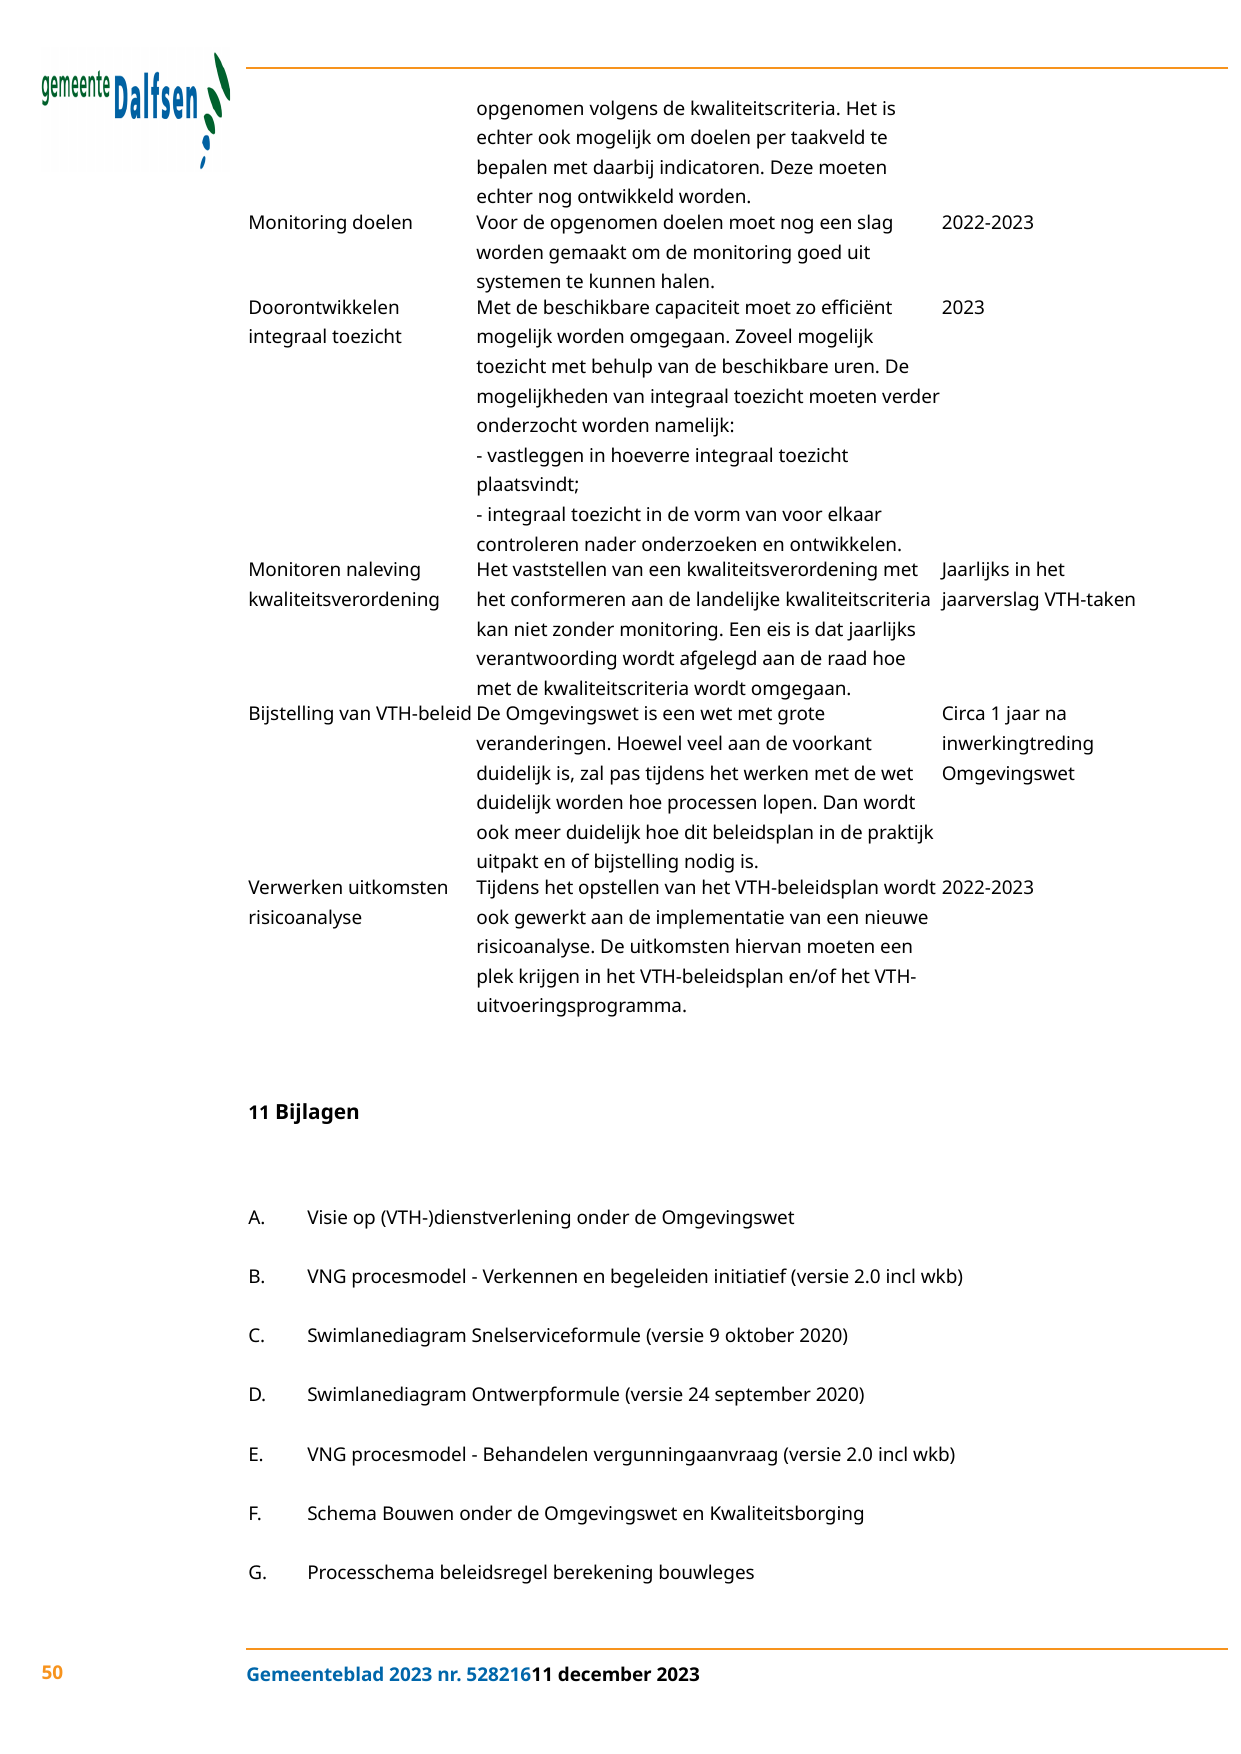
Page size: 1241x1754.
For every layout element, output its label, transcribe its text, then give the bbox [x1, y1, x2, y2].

table_cell opgenomen volgens de kwaliteitscriteria. Het is echter ook mogelijk om doelen per taakveld te bepalen met daarbij indicatoren. Deze moeten echter nog ontwikkeld worden. [476, 95, 942, 209]
table_cell Monitoring doelen [248, 209, 476, 294]
table_cell Het vaststellen van een kwaliteitsverordening met het conformeren aan de landelijke kwaliteitscriteria kan niet zonder monitoring. Een eis is dat jaarlijks verantwoording wordt afgelegd aan de raad hoe met de kwaliteitscriteria wordt omgegaan. [476, 557, 942, 701]
list Swimlanediagram Snelserviceformule (versie 9 oktober 2020) [248, 1322, 1152, 1348]
list Swimlanediagram Ontwerpformule (versie 24 september 2020) [248, 1382, 1152, 1407]
table_cell [942, 95, 1152, 209]
table_cell Doorontwikkelen integraal toezicht [248, 294, 476, 557]
table_cell Jaarlijks in het jaarverslag VTH-taken [942, 557, 1152, 701]
list VNG procesmodel - Verkennen en begeleiden initiatief (versie 2.0 incl wkb) [248, 1263, 1152, 1289]
table_cell Tijdens het opstellen van het VTH-beleidsplan wordt ook gewerkt aan de implementatie van een nieuwe risicoanalyse. De uitkomsten hiervan moeten een plek krijgen in het VTH-beleidsplan en/of het VTH-uitvoeringsprogramma. [476, 874, 942, 1018]
table_cell De Omgevingswet is een wet met grote veranderingen. Hoewel veel aan de voorkant duidelijk is, zal pas tijdens het werken met de wet duidelijk worden hoe processen lopen. Dan wordt ook meer duidelijk hoe dit beleidsplan in de praktijk uitpakt en of bijstelling nodig is. [476, 701, 942, 874]
table_cell 2023 [942, 294, 1152, 557]
table_cell Met de beschikbare capaciteit moet zo efficiënt mogelijk worden omgegaan. Zoveel mogelijk toezicht met behulp van de beschikbare uren. De mogelijkheden van integraal toezicht moeten verder onderzocht worden namelijk: - vastleggen in hoeverre integraal toezicht plaatsvindt; - integraal toezicht in de vorm van voor elkaar controleren nader onderzoeken en ontwikkelen. [476, 294, 942, 557]
text 11 Bijlagen [248, 1097, 1152, 1125]
list Schema Bouwen onder de Omgevingswet en Kwaliteitsborging [248, 1500, 1152, 1526]
table_cell Verwerken uitkomsten risicoanalyse [248, 874, 476, 1018]
table_cell Voor de opgenomen doelen moet nog een slag worden gemaakt om de monitoring goed uit systemen te kunnen halen. [476, 209, 942, 294]
table_cell 2022-2023 [942, 209, 1152, 294]
list Processchema beleidsregel berekening bouwleges [248, 1559, 1152, 1585]
picture [41, 47, 231, 172]
table_cell Circa 1 jaar na inwerkingtreding Omgevingswet [942, 701, 1152, 874]
table_cell Monitoren naleving kwaliteitsverordening [248, 557, 476, 701]
table_cell 2022-2023 [942, 874, 1152, 1018]
list Visie op (VTH-)dienstverlening onder de Omgevingswet [248, 1204, 1152, 1230]
table_cell [248, 95, 476, 209]
list VNG procesmodel - Behandelen vergunningaanvraag (versie 2.0 incl wkb) [248, 1441, 1152, 1466]
table_cell Bijstelling van VTH-beleid [248, 701, 476, 874]
